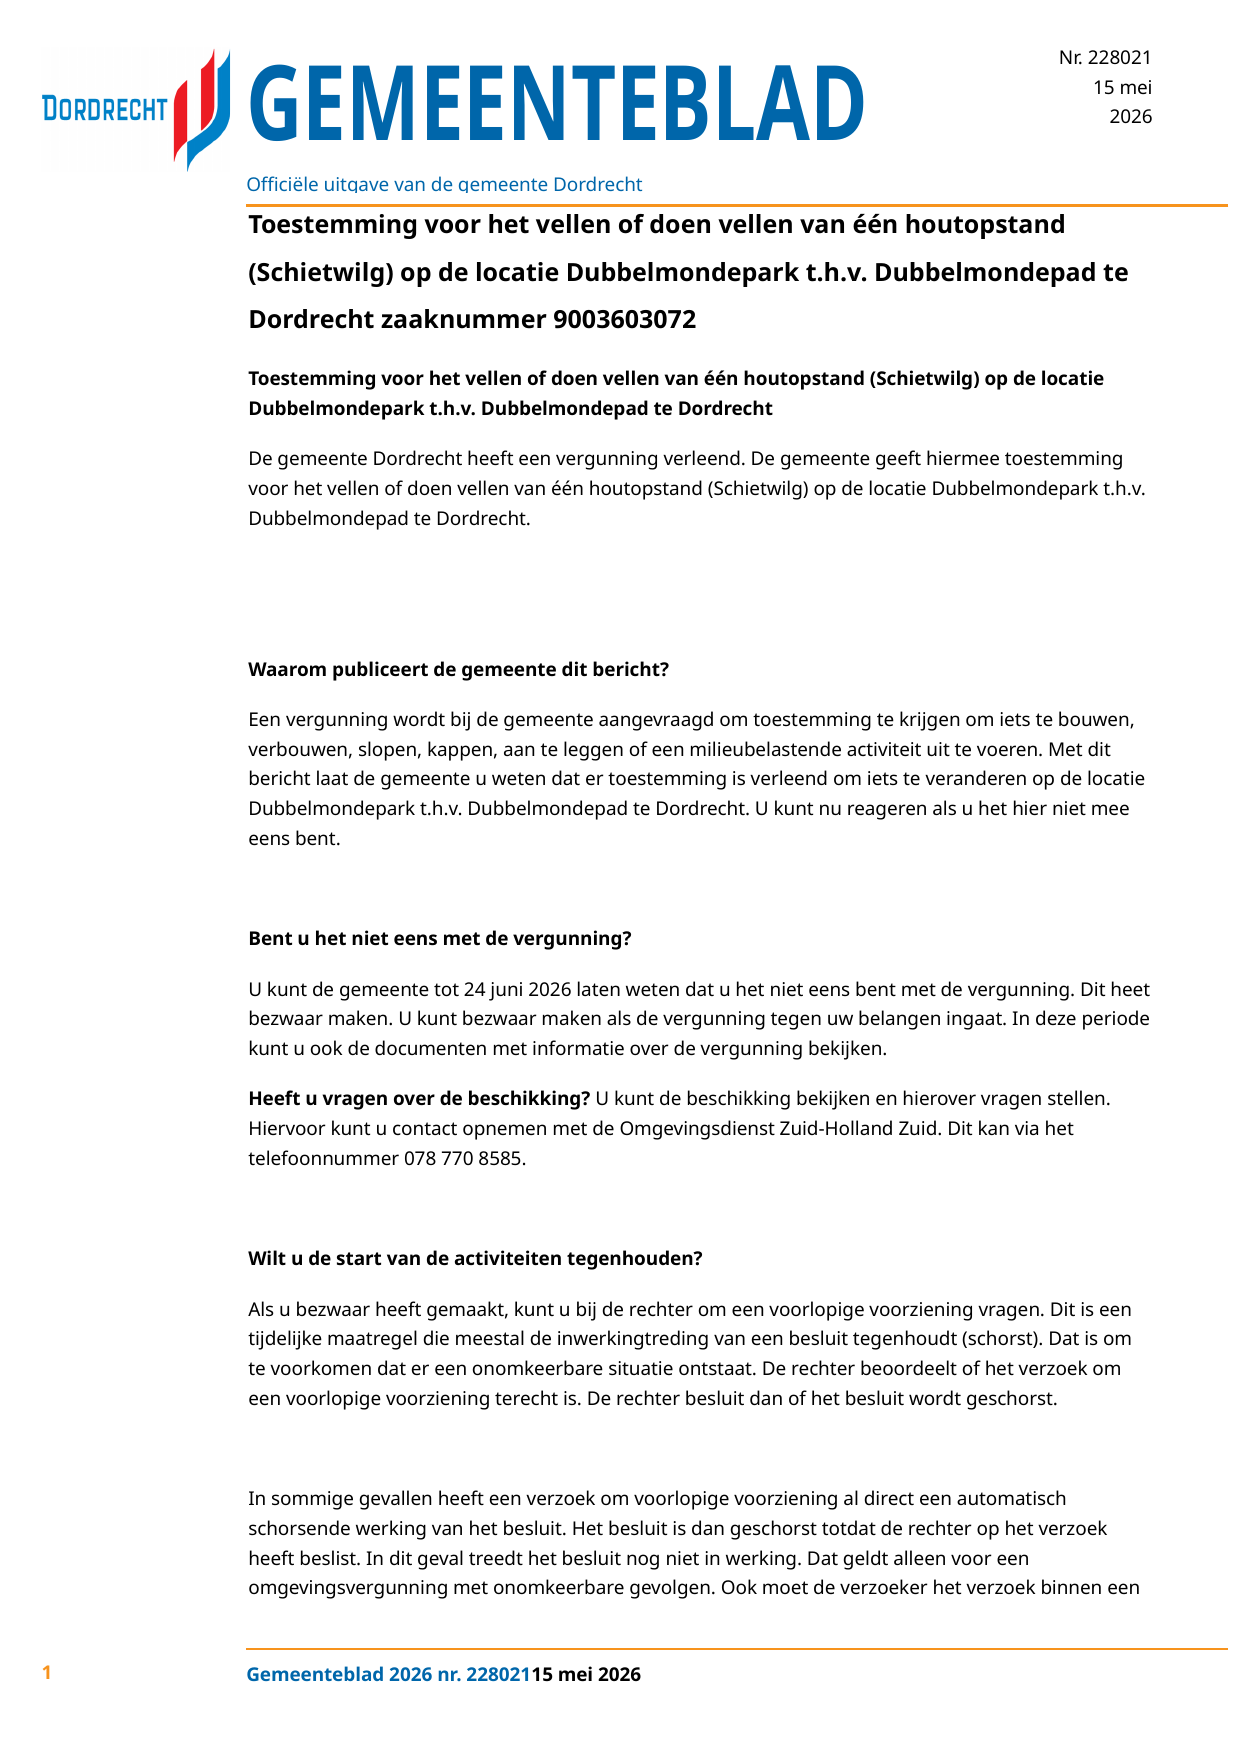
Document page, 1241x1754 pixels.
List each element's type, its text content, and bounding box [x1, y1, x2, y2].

text Als u bezwaar heeft gemaakt, kunt u bij de rechter om een voorlopige voorziening vragen. Dit is een tijdelijke maatregel die meestal de inwerkingtreding van een besluit tegenhoudt (schorst). Dat is om te voorkomen dat er een onomkeerbare situatie ontstaat. De rechter beoordeelt of het verzoek om een voorlopige voorziening terecht is. De rechter besluit dan of het besluit wordt geschorst. [248, 1296, 1152, 1410]
text U kunt de gemeente tot 24 juni 2026 laten weten dat u het niet eens bent met de vergunning. Dit heet bezwaar maken. U kunt bezwaar maken als de vergunning tegen uw belangen ingaat. In deze periode kunt u ook de documenten met informatie over de vergunning bekijken. [248, 976, 1152, 1061]
text Bent u het niet eens met de vergunning? [248, 926, 1152, 951]
text Heeft u vragen over de beschikking? U kunt de beschikking bekijken en hierover vragen stellen. Hiervoor kunt u contact opnemen met de Omgevingsdienst Zuid-Holland Zuid. Dit kan via het telefoonnummer 078 770 8585. [248, 1086, 1152, 1170]
text Waarom publiceert de gemeente dit bericht? [248, 656, 1152, 682]
text Een vergunning wordt bij de gemeente aangevraagd om toestemming te krijgen om iets te bouwen, verbouwen, slopen, kappen, aan te leggen of een milieubelastende activiteit uit te voeren. Met dit bericht laat de gemeente u weten dat er toestemming is verleend om iets te veranderen op de locatie Dubbelmondepark t.h.v. Dubbelmondepad te Dordrecht. U kunt nu reageren als u het hier niet mee eens bent. [248, 706, 1152, 850]
text Toestemming voor het vellen of doen vellen van één houtopstand (Schietwilg) op de locatie Dubbelmondepark t.h.v. Dubbelmondepad te Dordrecht zaaknummer 9003603072 [248, 207, 1152, 336]
text Toestemming voor het vellen of doen vellen van één houtopstand (Schietwilg) op de locatie Dubbelmondepark t.h.v. Dubbelmondepad te Dordrecht [248, 366, 1152, 421]
text In sommige gevallen heeft een verzoek om voorlopige voorziening al direct een automatisch schorsende werking van het besluit. Het besluit is dan geschorst totdat de rechter op het verzoek heeft beslist. In dit geval treedt het besluit nog niet in werking. Dat geldt alleen voor een omgevingsvergunning met onomkeerbare gevolgen. Ook moet de verzoeker het verzoek binnen een [248, 1486, 1152, 1600]
text De gemeente Dordrecht heeft een vergunning verleend. De gemeente geeft hiermee toestemming voor het vellen of doen vellen van één houtopstand (Schietwilg) op de locatie Dubbelmondepark t.h.v. Dubbelmondepad te Dordrecht. [248, 446, 1152, 530]
text Wilt u de start van de activiteiten tegenhouden? [248, 1246, 1152, 1271]
picture [41, 47, 231, 172]
